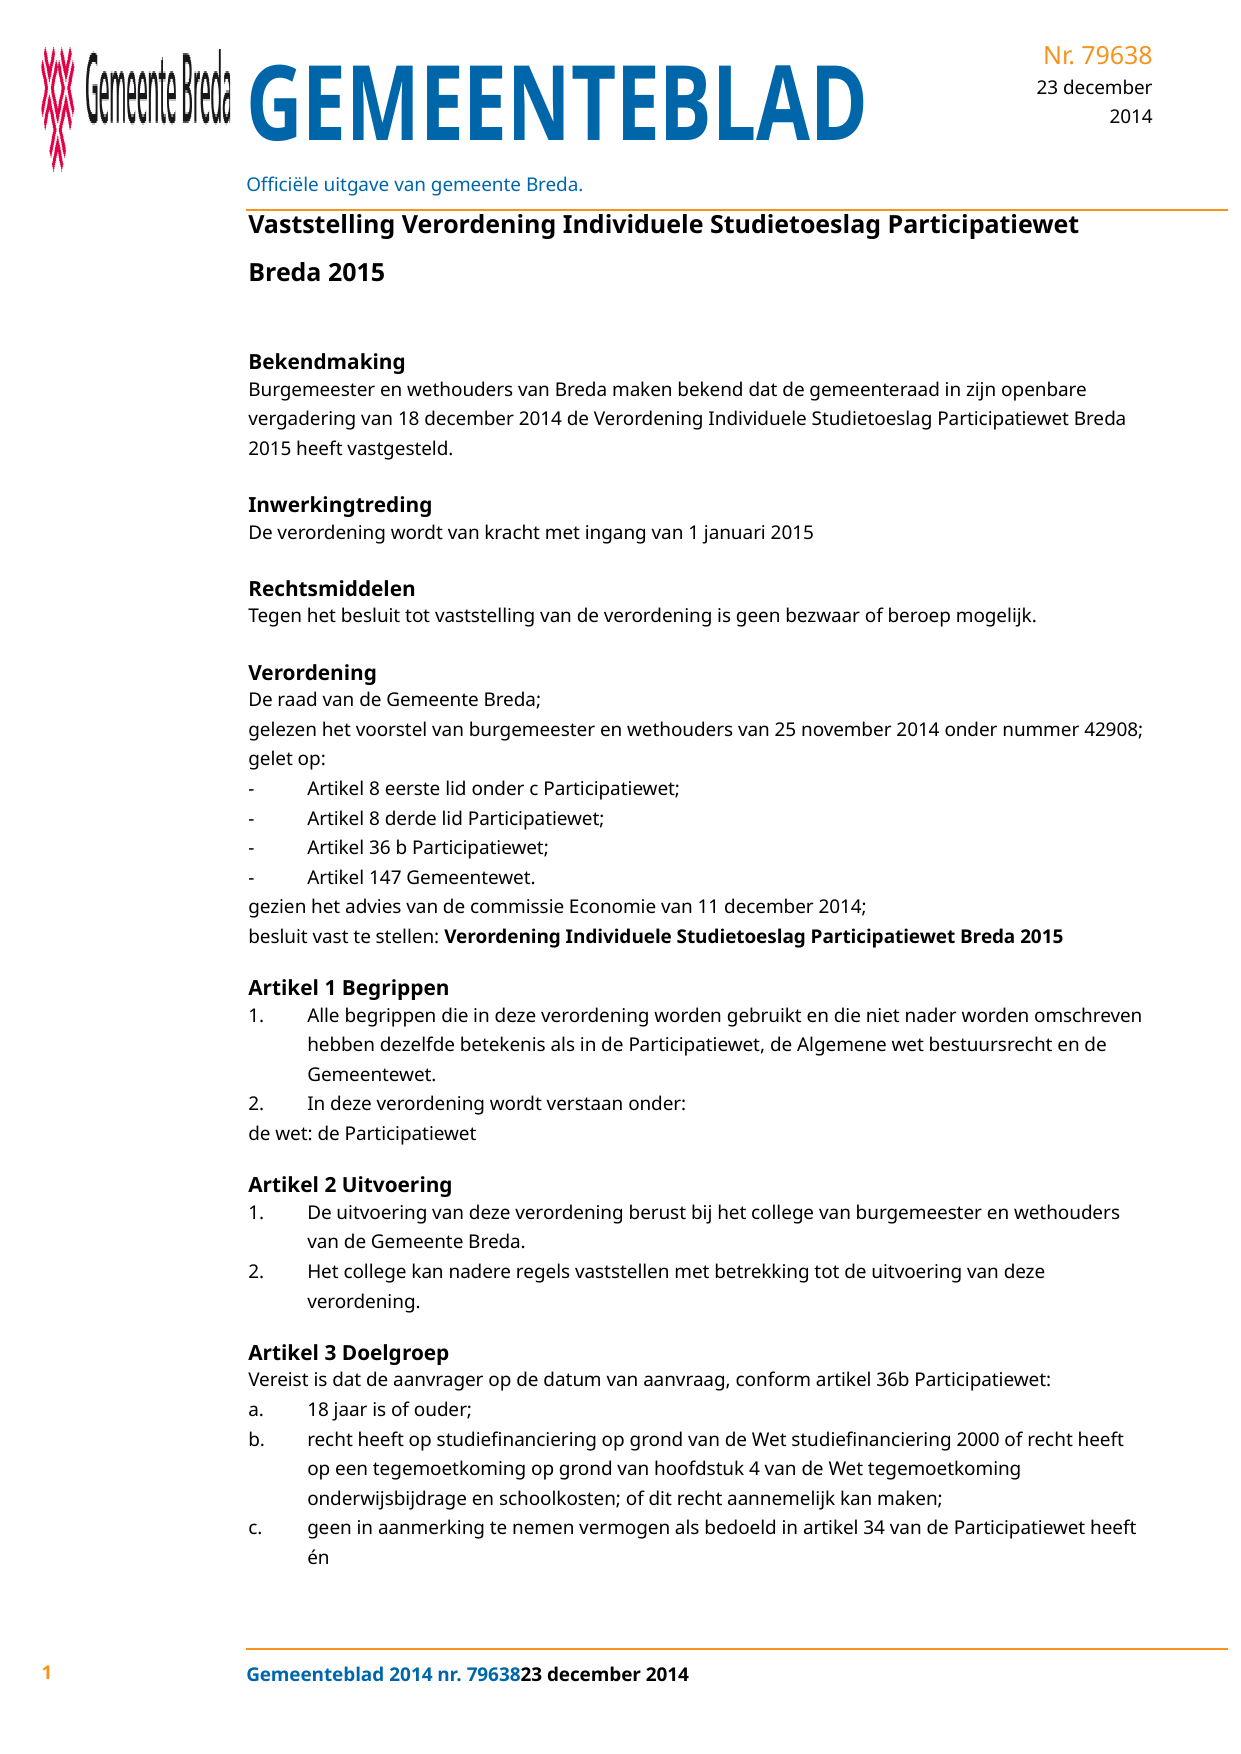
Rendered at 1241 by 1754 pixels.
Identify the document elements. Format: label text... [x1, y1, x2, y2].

list Het college kan nadere regels vaststellen met betrekking tot de uitvoering van deze verordening. [248, 1258, 1152, 1313]
text Vaststelling Verordening Individuele Studietoeslag Participatiewet Breda 2015 [248, 211, 1152, 288]
text Artikel 1 Begrippen [248, 973, 1152, 1002]
text Verordening [248, 658, 1152, 686]
text De verordening wordt van kracht met ingang van 1 januari 2015 [248, 519, 1152, 544]
text Rechtsmiddelen [248, 574, 1152, 603]
text Inwerkingtreding [248, 490, 1152, 519]
text Artikel 2 Uitvoering [248, 1171, 1152, 1199]
list Artikel 147 Gemeentewet. [248, 864, 1152, 889]
text gelet op: [248, 746, 1152, 771]
text Tegen het besluit tot vaststelling van de verordening is geen bezwaar of beroep mogelijk. [248, 603, 1152, 628]
list In deze verordening wordt verstaan onder: [248, 1091, 1152, 1116]
list Alle begrippen die in deze verordening worden gebruikt en die niet nader worden omschreven hebben dezelfde betekenis als in de Participatiewet, de Algemene wet bestuursrecht en de Gemeentewet. [248, 1002, 1152, 1087]
text gezien het advies van de commissie Economie van 11 december 2014; [248, 893, 1152, 919]
text gelezen het voorstel van burgemeester en wethouders van 25 november 2014 onder nummer 42908; [248, 716, 1152, 742]
list geen in aanmerking te nemen vermogen als bedoeld in artikel 34 van de Participatiewet heeft én [248, 1514, 1152, 1570]
text Artikel 3 Doelgroep [248, 1338, 1152, 1367]
text de wet: de Participatiewet [248, 1120, 1152, 1146]
list De uitvoering van deze verordening berust bij het college van burgemeester en wethouders van de Gemeente Breda. [248, 1199, 1152, 1254]
list Artikel 8 eerste lid onder c Participatiewet; [248, 775, 1152, 801]
list Artikel 8 derde lid Participatiewet; [248, 805, 1152, 830]
text Vereist is dat de aanvrager op de datum van aanvraag, conform artikel 36b Participatiewet: [248, 1367, 1152, 1392]
text De raad van de Gemeente Breda; [248, 686, 1152, 712]
text Burgemeester en wethouders van Breda maken bekend dat de gemeenteraad in zijn openbare vergadering van 18 december 2014 de Verordening Individuele Studietoeslag Participatiewet Breda 2015 heeft vastgesteld. [248, 376, 1152, 461]
list Artikel 36 b Participatiewet; [248, 834, 1152, 860]
text besluit vast te stellen: Verordening Individuele Studietoeslag Participatiewet Breda 2015 [248, 923, 1152, 949]
text Bekendmaking [248, 347, 1152, 376]
list recht heeft op studiefinanciering op grond van de Wet studiefinanciering 2000 of recht heeft op een tegemoetkoming op grond van hoofdstuk 4 van de Wet tegemoetkoming onderwijsbijdrage en schoolkosten; of dit recht aannemelijk kan maken; [248, 1426, 1152, 1511]
picture [41, 47, 231, 172]
list 18 jaar is of ouder; [248, 1396, 1152, 1422]
